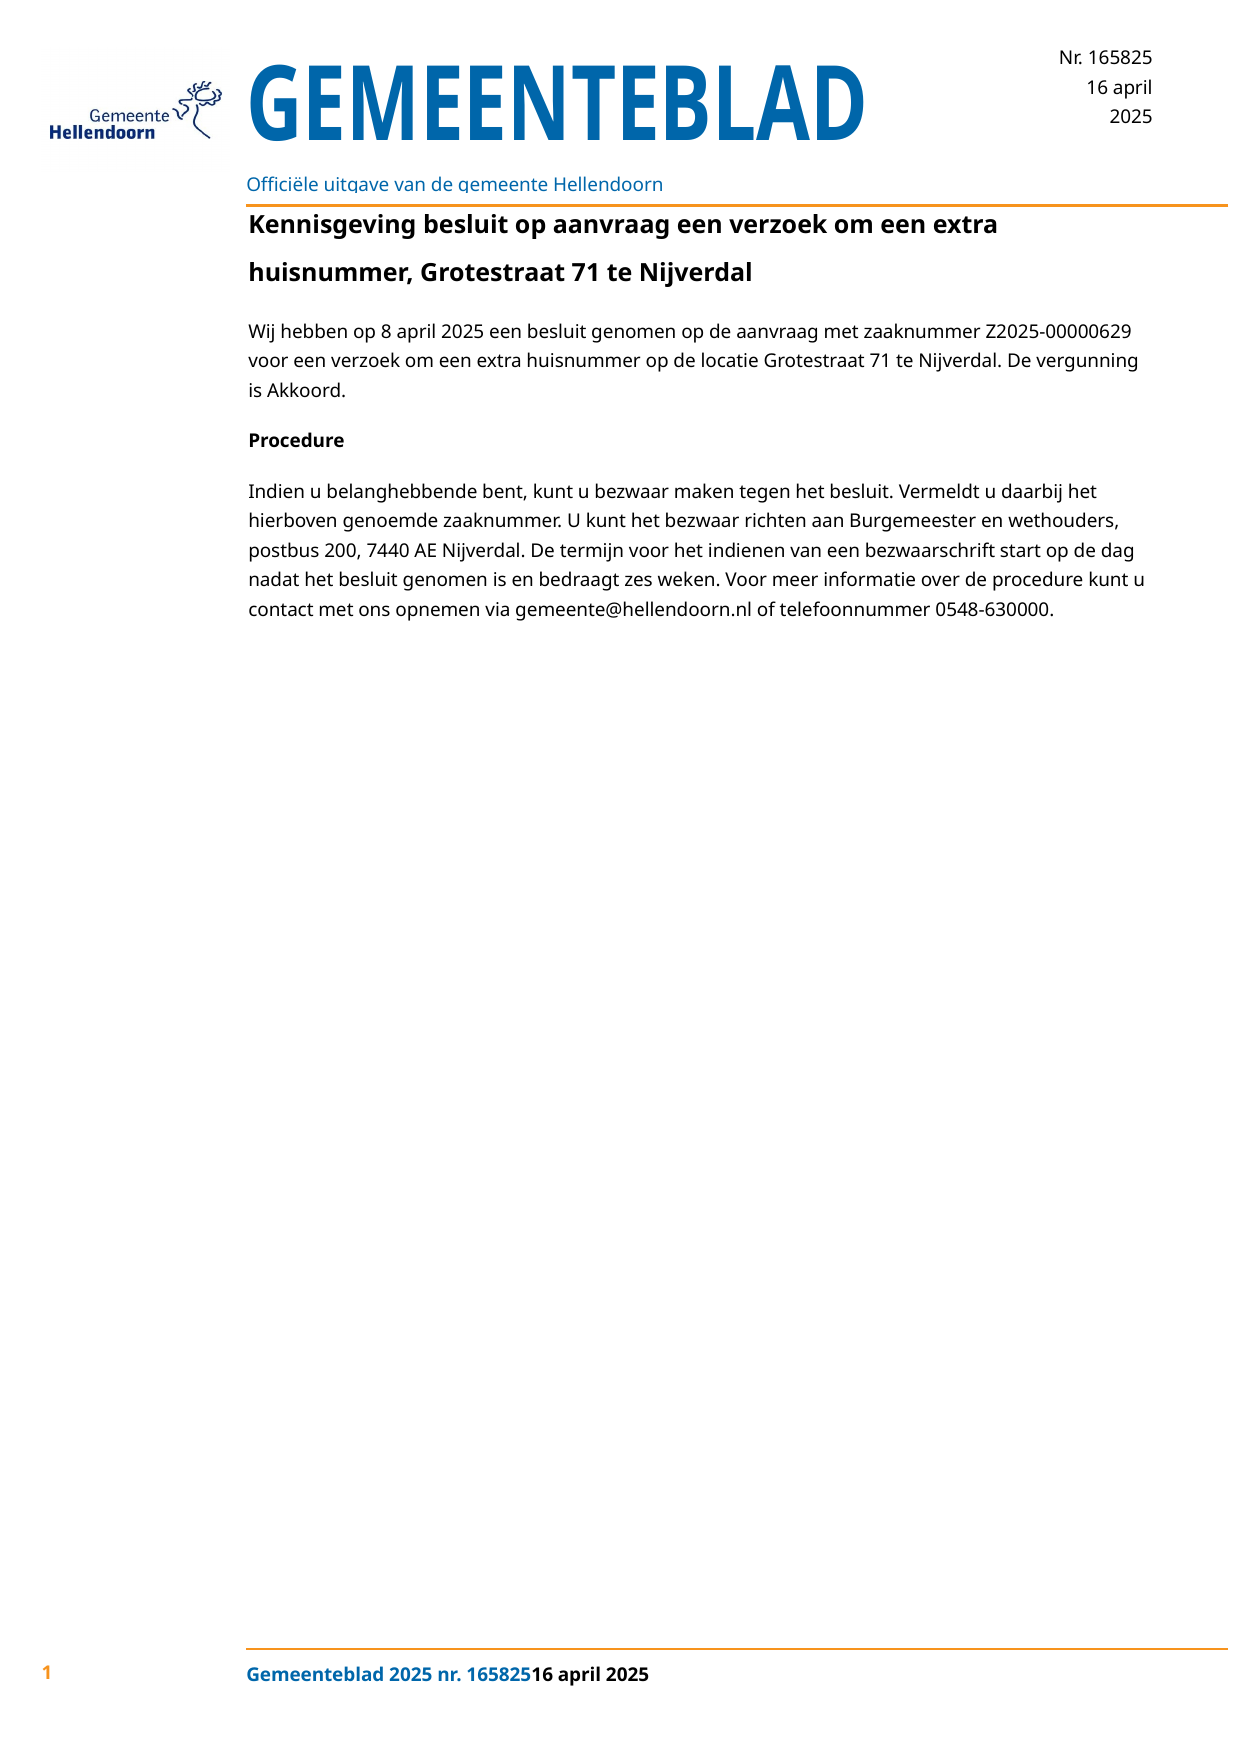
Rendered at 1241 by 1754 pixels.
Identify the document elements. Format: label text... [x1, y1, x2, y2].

text Procedure [248, 427, 1152, 453]
text Kennisgeving besluit op aanvraag een verzoek om een extra huisnummer, Grotestraat 71 te Nijverdal [248, 207, 1152, 288]
picture [41, 47, 231, 172]
text Wij hebben op 8 april 2025 een besluit genomen op de aanvraag met zaaknummer Z2025-00000629 voor een verzoek om een extra huisnummer op de locatie Grotestraat 71 te Nijverdal. De vergunning is Akkoord. [248, 318, 1152, 403]
text Indien u belanghebbende bent, kunt u bezwaar maken tegen het besluit. Vermeldt u daarbij het hierboven genoemde zaaknummer. U kunt het bezwaar richten aan Burgemeester en wethouders, postbus 200, 7440 AE Nijverdal. De termijn voor het indienen van een bezwaarschrift start op de dag nadat het besluit genomen is en bedraagt zes weken. Voor meer informatie over de procedure kunt u contact met ons opnemen via gemeente@hellendoorn.nl of telefoonnummer 0548-630000. [248, 478, 1152, 622]
